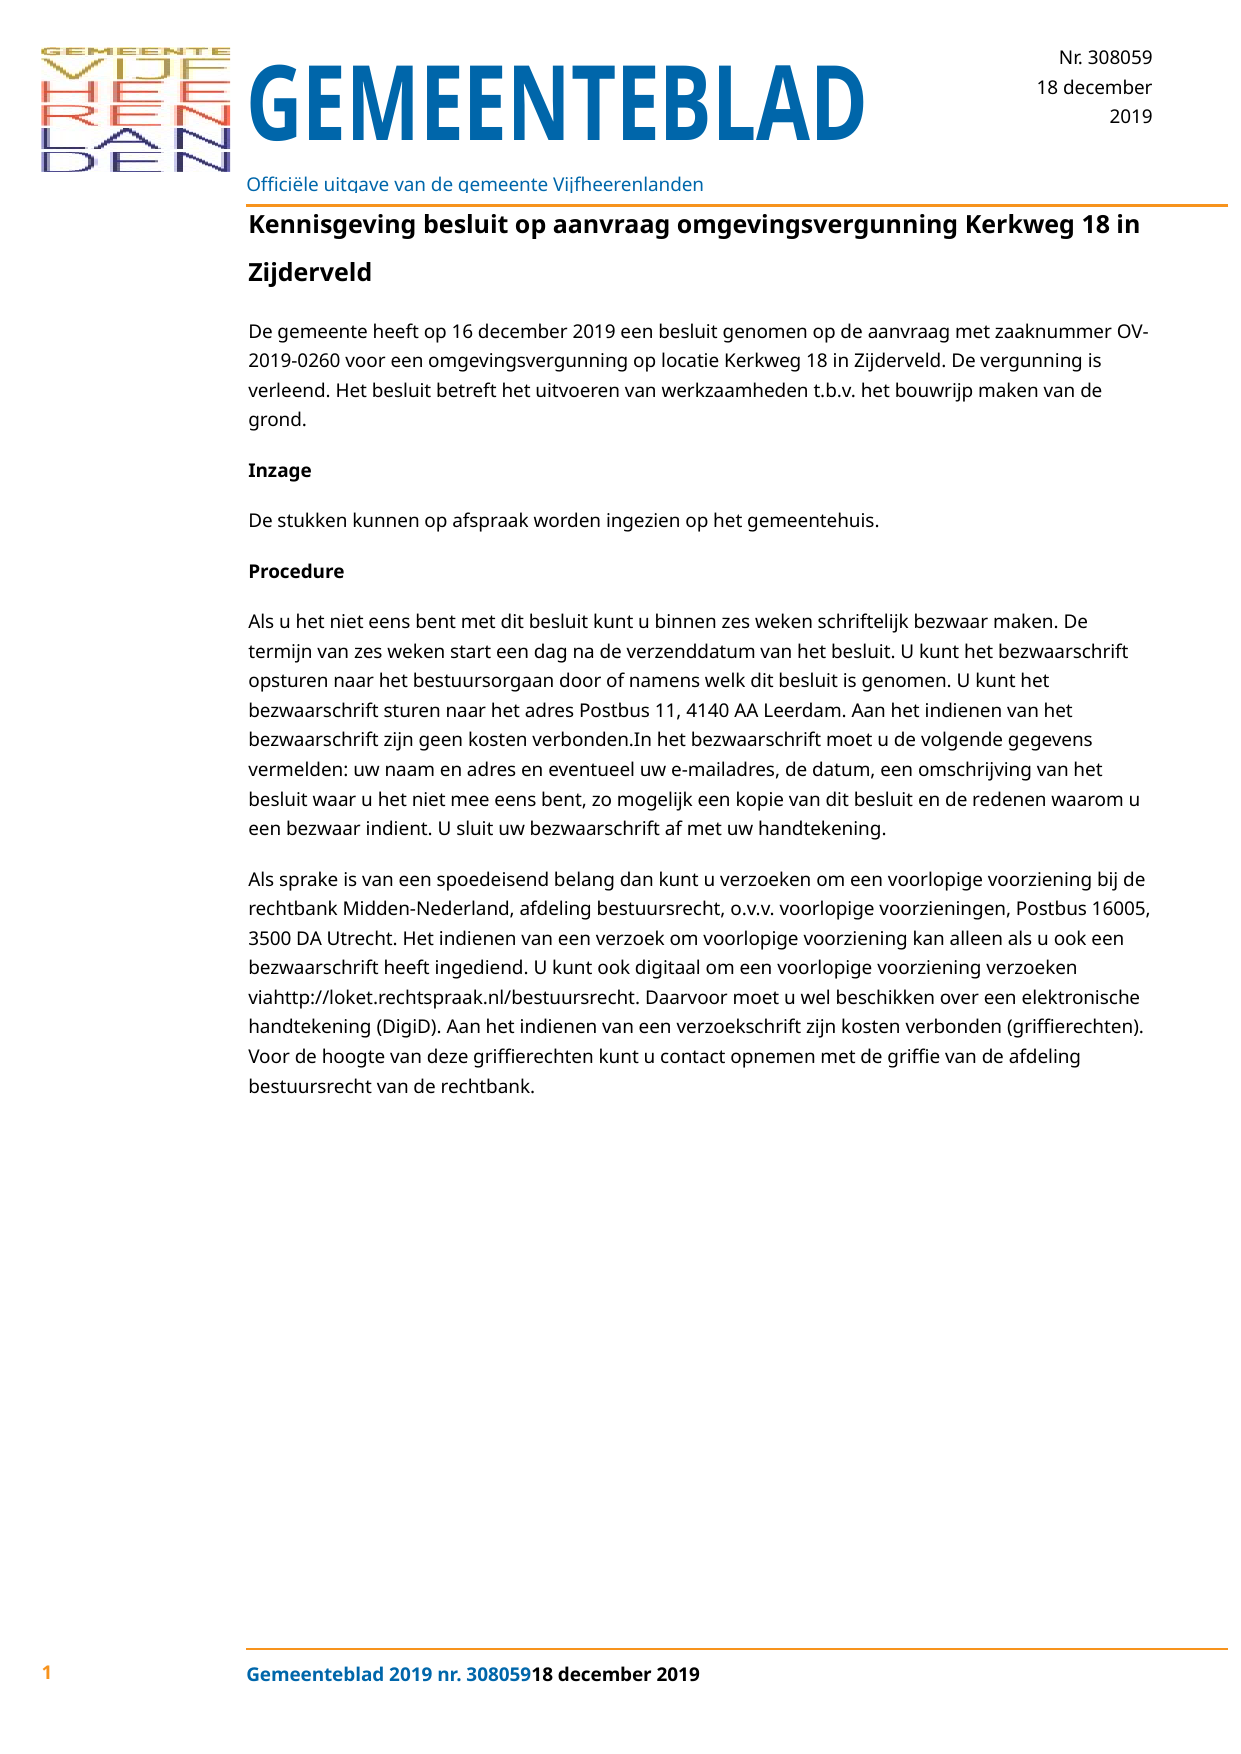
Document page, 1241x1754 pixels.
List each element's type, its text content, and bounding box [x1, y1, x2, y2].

text Procedure [248, 558, 1152, 584]
picture [41, 47, 231, 172]
text De gemeente heeft op 16 december 2019 een besluit genomen op de aanvraag met zaaknummer OV-2019-0260 voor een omgevingsvergunning op locatie Kerkweg 18 in Zijderveld. De vergunning is verleend. Het besluit betreft het uitvoeren van werkzaamheden t.b.v. het bouwrijp maken van de grond. [248, 318, 1152, 432]
text De stukken kunnen op afspraak worden ingezien op het gemeentehuis. [248, 507, 1152, 533]
text Kennisgeving besluit op aanvraag omgevingsvergunning Kerkweg 18 in Zijderveld [248, 207, 1152, 288]
text Als u het niet eens bent met dit besluit kunt u binnen zes weken schriftelijk bezwaar maken. De termijn van zes weken start een dag na de verzenddatum van het besluit. U kunt het bezwaarschrift opsturen naar het bestuursorgaan door of namens welk dit besluit is genomen. U kunt het bezwaarschrift sturen naar het adres Postbus 11, 4140 AA Leerdam. Aan het indienen van het bezwaarschrift zijn geen kosten verbonden.In het bezwaarschrift moet u de volgende gegevens vermelden: uw naam en adres en eventueel uw e-mailadres, de datum, een omschrijving van het besluit waar u het niet mee eens bent, zo mogelijk een kopie van dit besluit en de redenen waarom u een bezwaar indient. U sluit uw bezwaarschrift af met uw handtekening. [248, 608, 1152, 841]
text Inzage [248, 457, 1152, 483]
text Als sprake is van een spoedeisend belang dan kunt u verzoeken om een voorlopige voorziening bij de rechtbank Midden-Nederland, afdeling bestuursrecht, o.v.v. voorlopige voorzieningen, Postbus 16005, 3500 DA Utrecht. Het indienen van een verzoek om voorlopige voorziening kan alleen als u ook een bezwaarschrift heeft ingediend. U kunt ook digitaal om een voorlopige voorziening verzoeken viahttp://loket.rechtspraak.nl/bestuursrecht. Daarvoor moet u wel beschikken over een elektronische handtekening (DigiD). Aan het indienen van een verzoekschrift zijn kosten verbonden (griffierechten). Voor de hoogte van deze griffierechten kunt u contact opnemen met de griffie van de afdeling bestuursrecht van de rechtbank. [248, 866, 1152, 1099]
